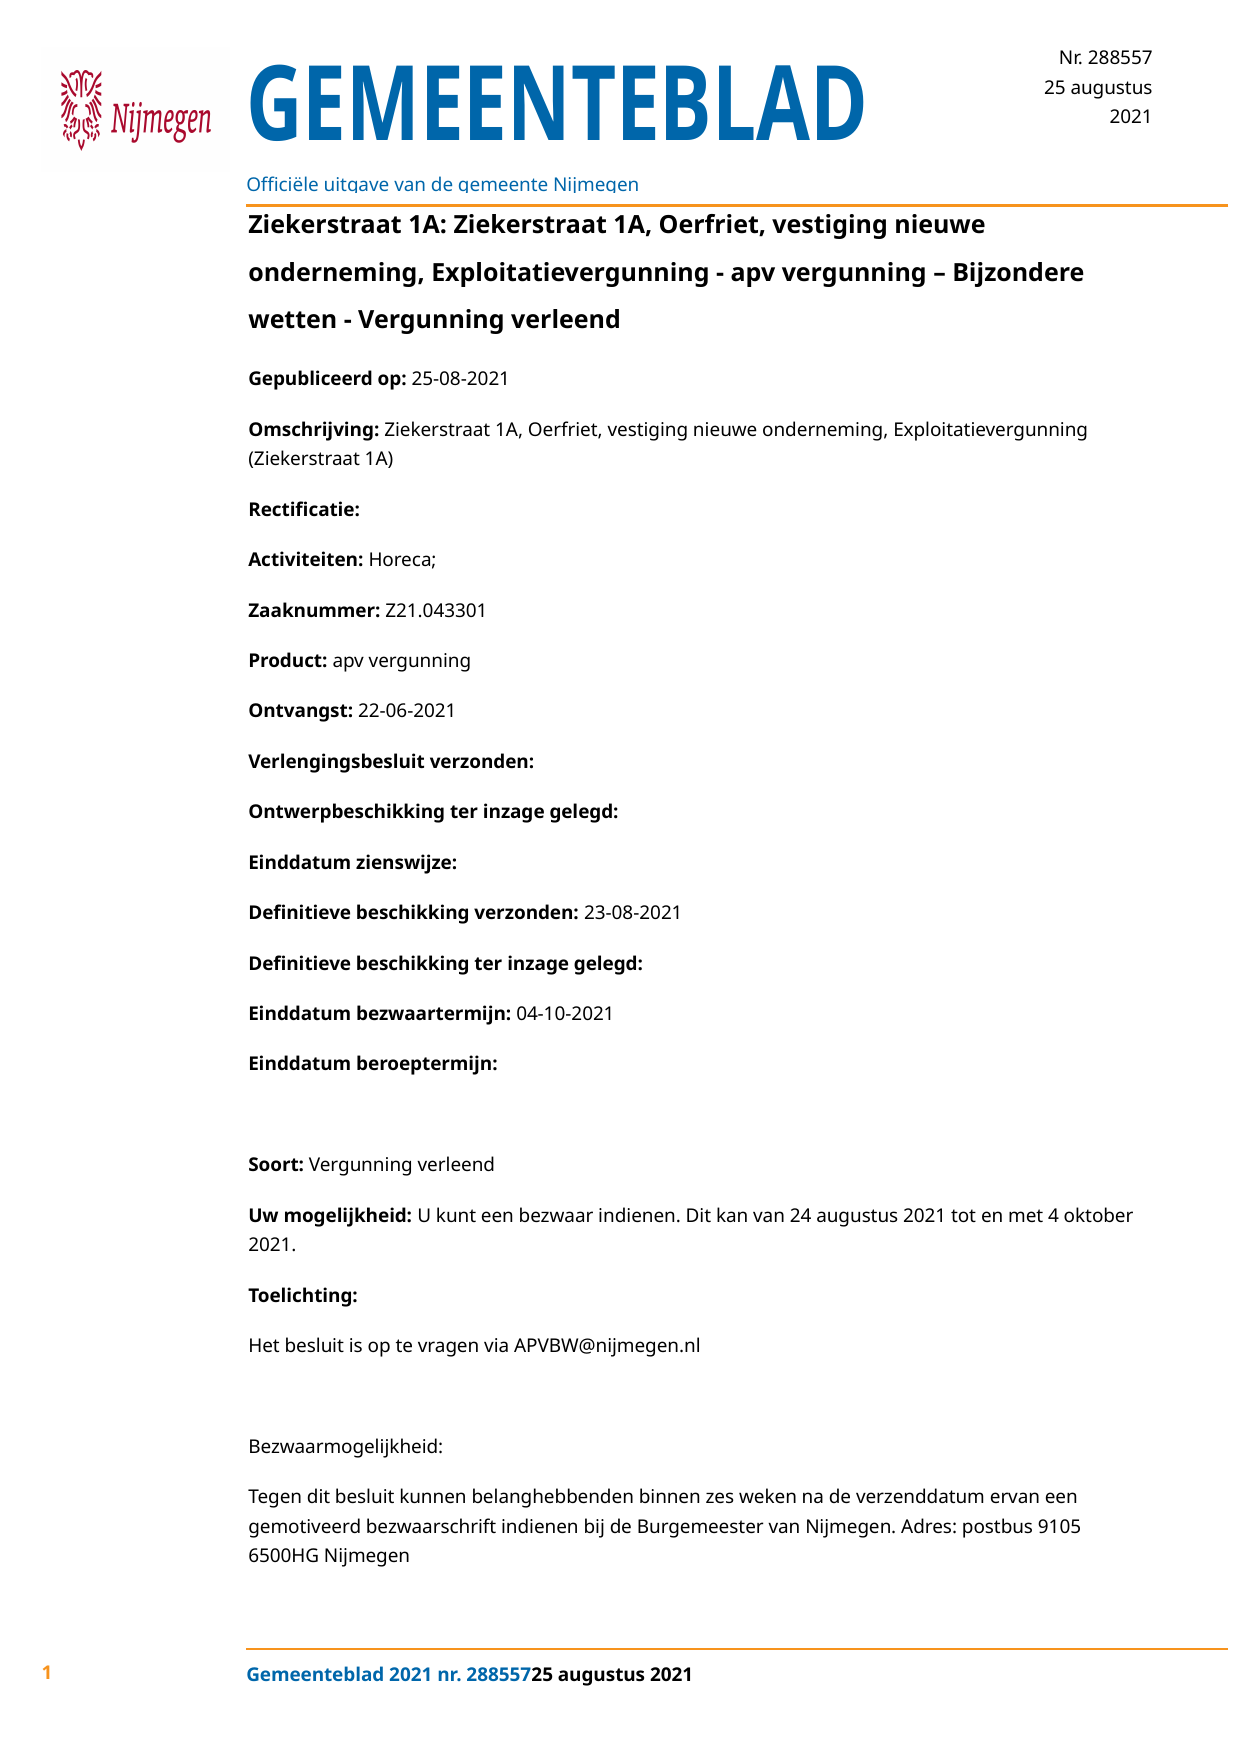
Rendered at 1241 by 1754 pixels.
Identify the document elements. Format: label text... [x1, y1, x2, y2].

text Ontwerpbeschikking ter inzage gelegd: [248, 798, 1152, 824]
text Definitieve beschikking ter inzage gelegd: [248, 950, 1152, 975]
text Gepubliceerd op: 25-08-2021 [248, 366, 1152, 391]
picture [41, 47, 231, 172]
text Einddatum bezwaartermijn: 04-10-2021 [248, 1000, 1152, 1026]
text Activiteiten: Horeca; [248, 546, 1152, 572]
text Toelichting: [248, 1282, 1152, 1307]
text Soort: Vergunning verleend [248, 1151, 1152, 1177]
text Einddatum zienswijze: [248, 849, 1152, 874]
text Definitieve beschikking verzonden: 23-08-2021 [248, 899, 1152, 925]
text Rectificatie: [248, 496, 1152, 522]
text Einddatum beroeptermijn: [248, 1051, 1152, 1076]
text Omschrijving: Ziekerstraat 1A, Oerfriet, vestiging nieuwe onderneming, Exploitatievergunning (Ziekerstraat 1A) [248, 416, 1152, 471]
text Ziekerstraat 1A: Ziekerstraat 1A, Oerfriet, vestiging nieuwe onderneming, Exploitatievergunning - apv vergunning – Bijzondere wetten - Vergunning verleend [248, 207, 1152, 336]
text Het besluit is op te vragen via APVBW@nijmegen.nl [248, 1332, 1152, 1358]
text Ontvangst: 22-06-2021 [248, 698, 1152, 723]
text Zaaknummer: Z21.043301 [248, 597, 1152, 622]
text Product: apv vergunning [248, 647, 1152, 673]
text Uw mogelijkheid: U kunt een bezwaar indienen. Dit kan van 24 augustus 2021 tot en met 4 oktober 2021. [248, 1202, 1152, 1257]
text Tegen dit besluit kunnen belanghebbenden binnen zes weken na de verzenddatum ervan een gemotiveerd bezwaarschrift indienen bij de Burgemeester van Nijmegen. Adres: postbus 9105 6500HG Nijmegen [248, 1483, 1152, 1568]
text Verlengingsbesluit verzonden: [248, 748, 1152, 774]
text Bezwaarmogelijkheid: [248, 1433, 1152, 1459]
